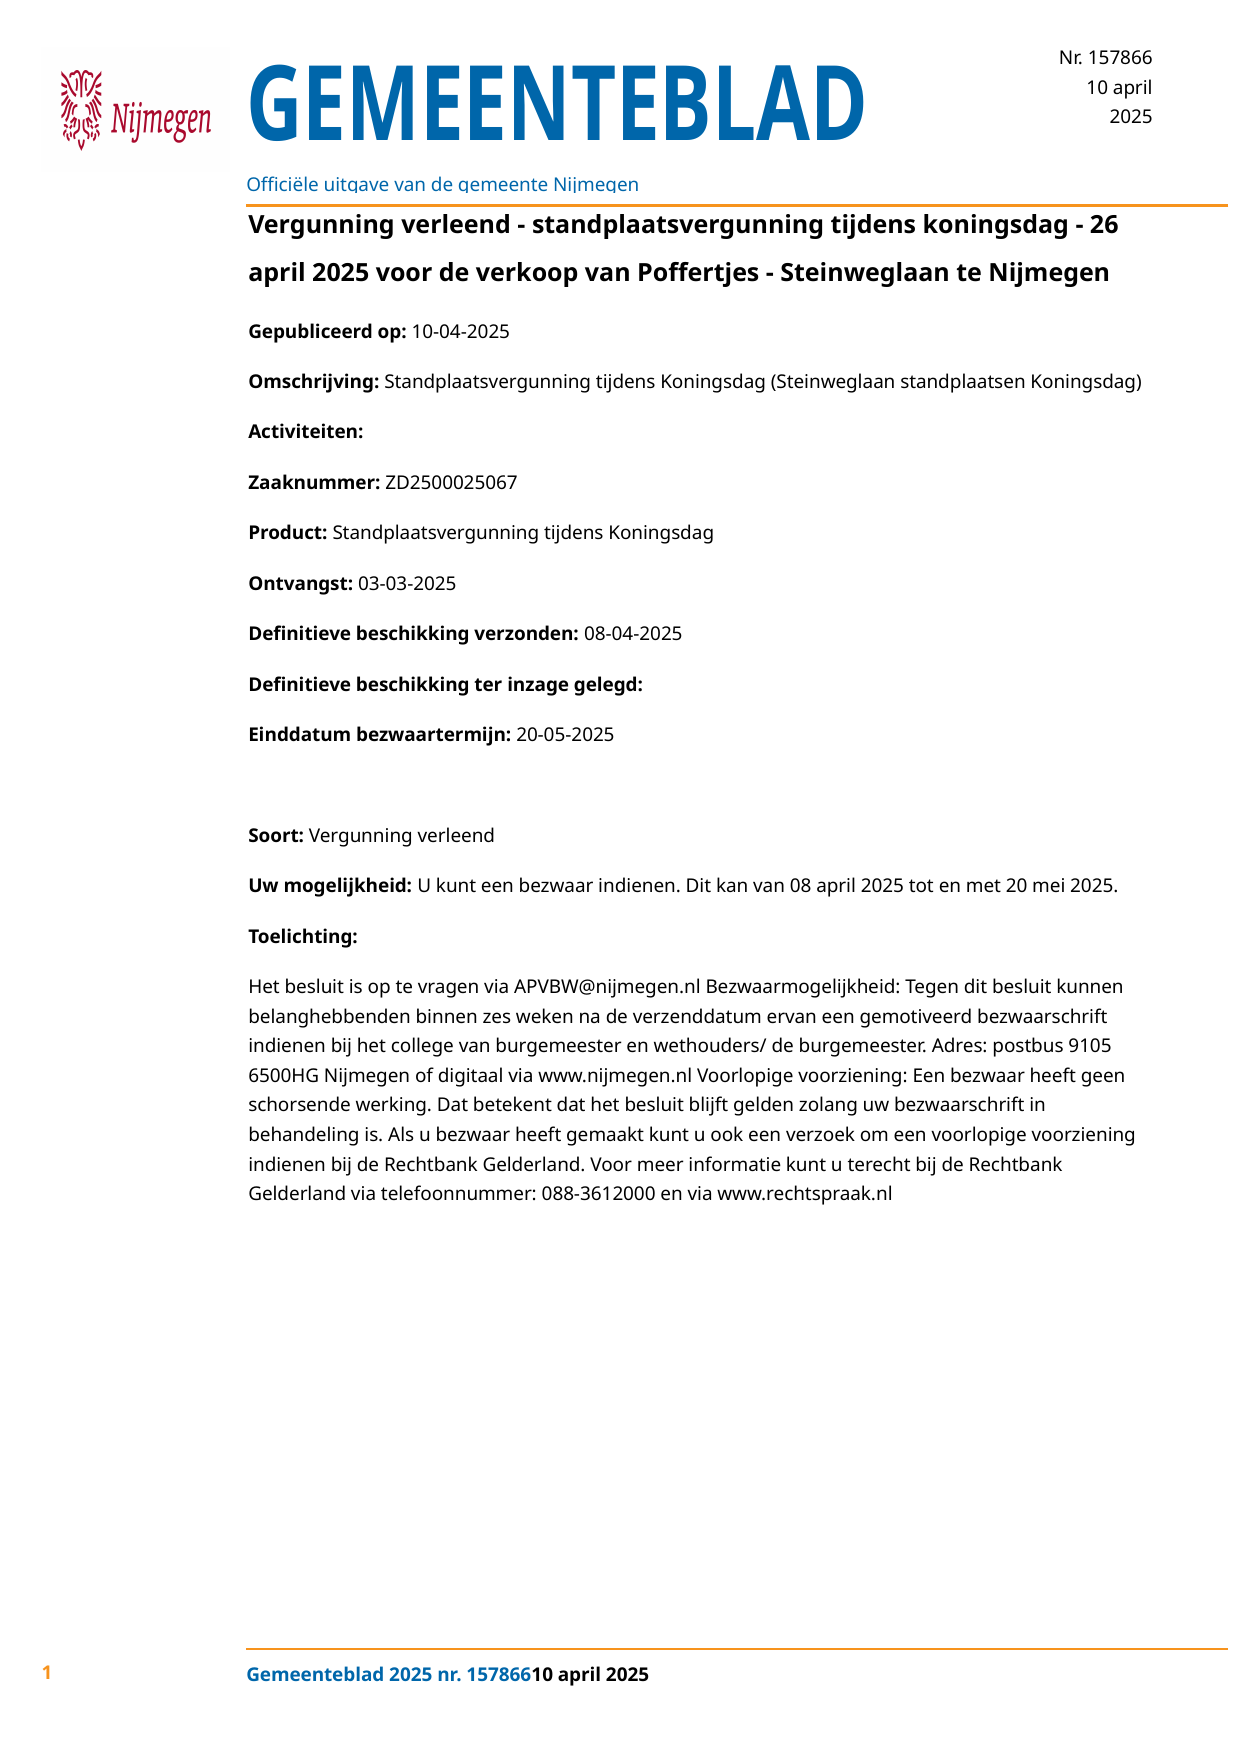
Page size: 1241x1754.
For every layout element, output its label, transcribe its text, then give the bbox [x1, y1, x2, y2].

text Product: Standplaatsvergunning tijdens Koningsdag [248, 519, 1152, 545]
text Activiteiten: [248, 419, 1152, 444]
text Einddatum bezwaartermijn: 20-05-2025 [248, 721, 1152, 747]
text Gepubliceerd op: 10-04-2025 [248, 318, 1152, 344]
text Toelichting: [248, 923, 1152, 949]
text Definitieve beschikking verzonden: 08-04-2025 [248, 620, 1152, 646]
text Ontvangst: 03-03-2025 [248, 570, 1152, 596]
text Uw mogelijkheid: U kunt een bezwaar indienen. Dit kan van 08 april 2025 tot en met 20 mei 2025. [248, 872, 1152, 898]
text Vergunning verleend - standplaatsvergunning tijdens koningsdag - 26 april 2025 voor de verkoop van Poffertjes - Steinweglaan te Nijmegen [248, 207, 1152, 288]
text Zaaknummer: ZD2500025067 [248, 469, 1152, 495]
text Het besluit is op te vragen via APVBW@nijmegen.nl Bezwaarmogelijkheid: Tegen dit besluit kunnen belanghebbenden binnen zes weken na de verzenddatum ervan een gemotiveerd bezwaarschrift indienen bij het college van burgemeester en wethouders/ de burgemeester. Adres: postbus 9105 6500HG Nijmegen of digitaal via www.nijmegen.nl Voorlopige voorziening: Een bezwaar heeft geen schorsende werking. Dat betekent dat het besluit blijft gelden zolang uw bezwaarschrift in behandeling is. Als u bezwaar heeft gemaakt kunt u ook een verzoek om een voorlopige voorziening indienen bij de Rechtbank Gelderland. Voor meer informatie kunt u terecht bij de Rechtbank Gelderland via telefoonnummer: 088-3612000 en via www.rechtspraak.nl [248, 973, 1152, 1206]
text Omschrijving: Standplaatsvergunning tijdens Koningsdag (Steinweglaan standplaatsen Koningsdag) [248, 368, 1152, 394]
text Definitieve beschikking ter inzage gelegd: [248, 671, 1152, 697]
text Soort: Vergunning verleend [248, 822, 1152, 848]
picture [41, 47, 231, 172]
